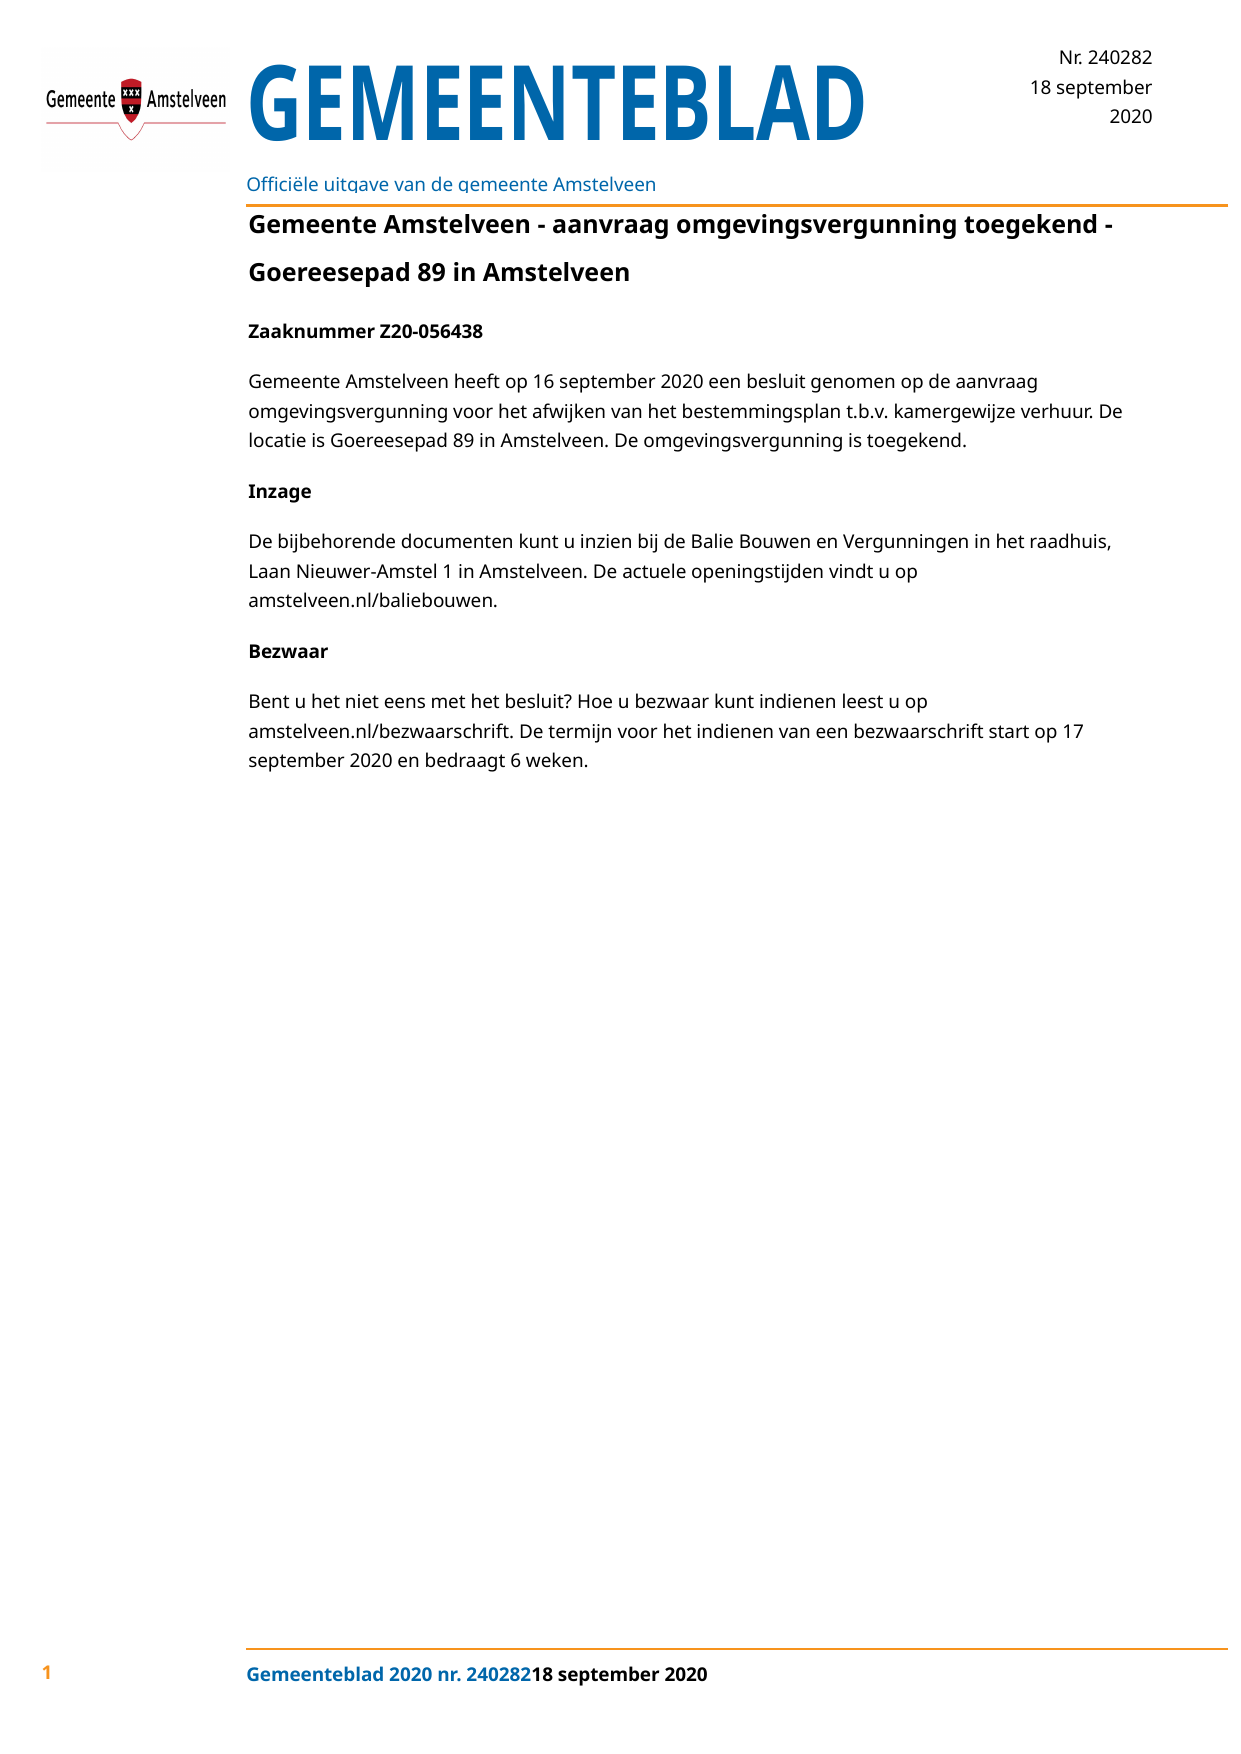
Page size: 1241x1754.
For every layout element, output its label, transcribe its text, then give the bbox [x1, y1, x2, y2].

text Zaaknummer Z20-056438 [248, 318, 1152, 344]
text Inzage [248, 478, 1152, 504]
text De bijbehorende documenten kunt u inzien bij de Balie Bouwen en Vergunningen in het raadhuis, Laan Nieuwer-Amstel 1 in Amstelveen. De actuele openingstijden vindt u op amstelveen.nl/baliebouwen. [248, 528, 1152, 613]
text Bezwaar [248, 638, 1152, 664]
picture [41, 47, 231, 172]
text Gemeente Amstelveen heeft op 16 september 2020 een besluit genomen op de aanvraag omgevingsvergunning voor het afwijken van het bestemmingsplan t.b.v. kamergewijze verhuur. De locatie is Goereesepad 89 in Amstelveen. De omgevingsvergunning is toegekend. [248, 368, 1152, 453]
text Bent u het niet eens met het besluit? Hoe u bezwaar kunt indienen leest u op amstelveen.nl/bezwaarschrift. De termijn voor het indienen van een bezwaarschrift start op 17 september 2020 en bedraagt 6 weken. [248, 688, 1152, 773]
text Gemeente Amstelveen - aanvraag omgevingsvergunning toegekend - Goereesepad 89 in Amstelveen [248, 207, 1152, 288]
